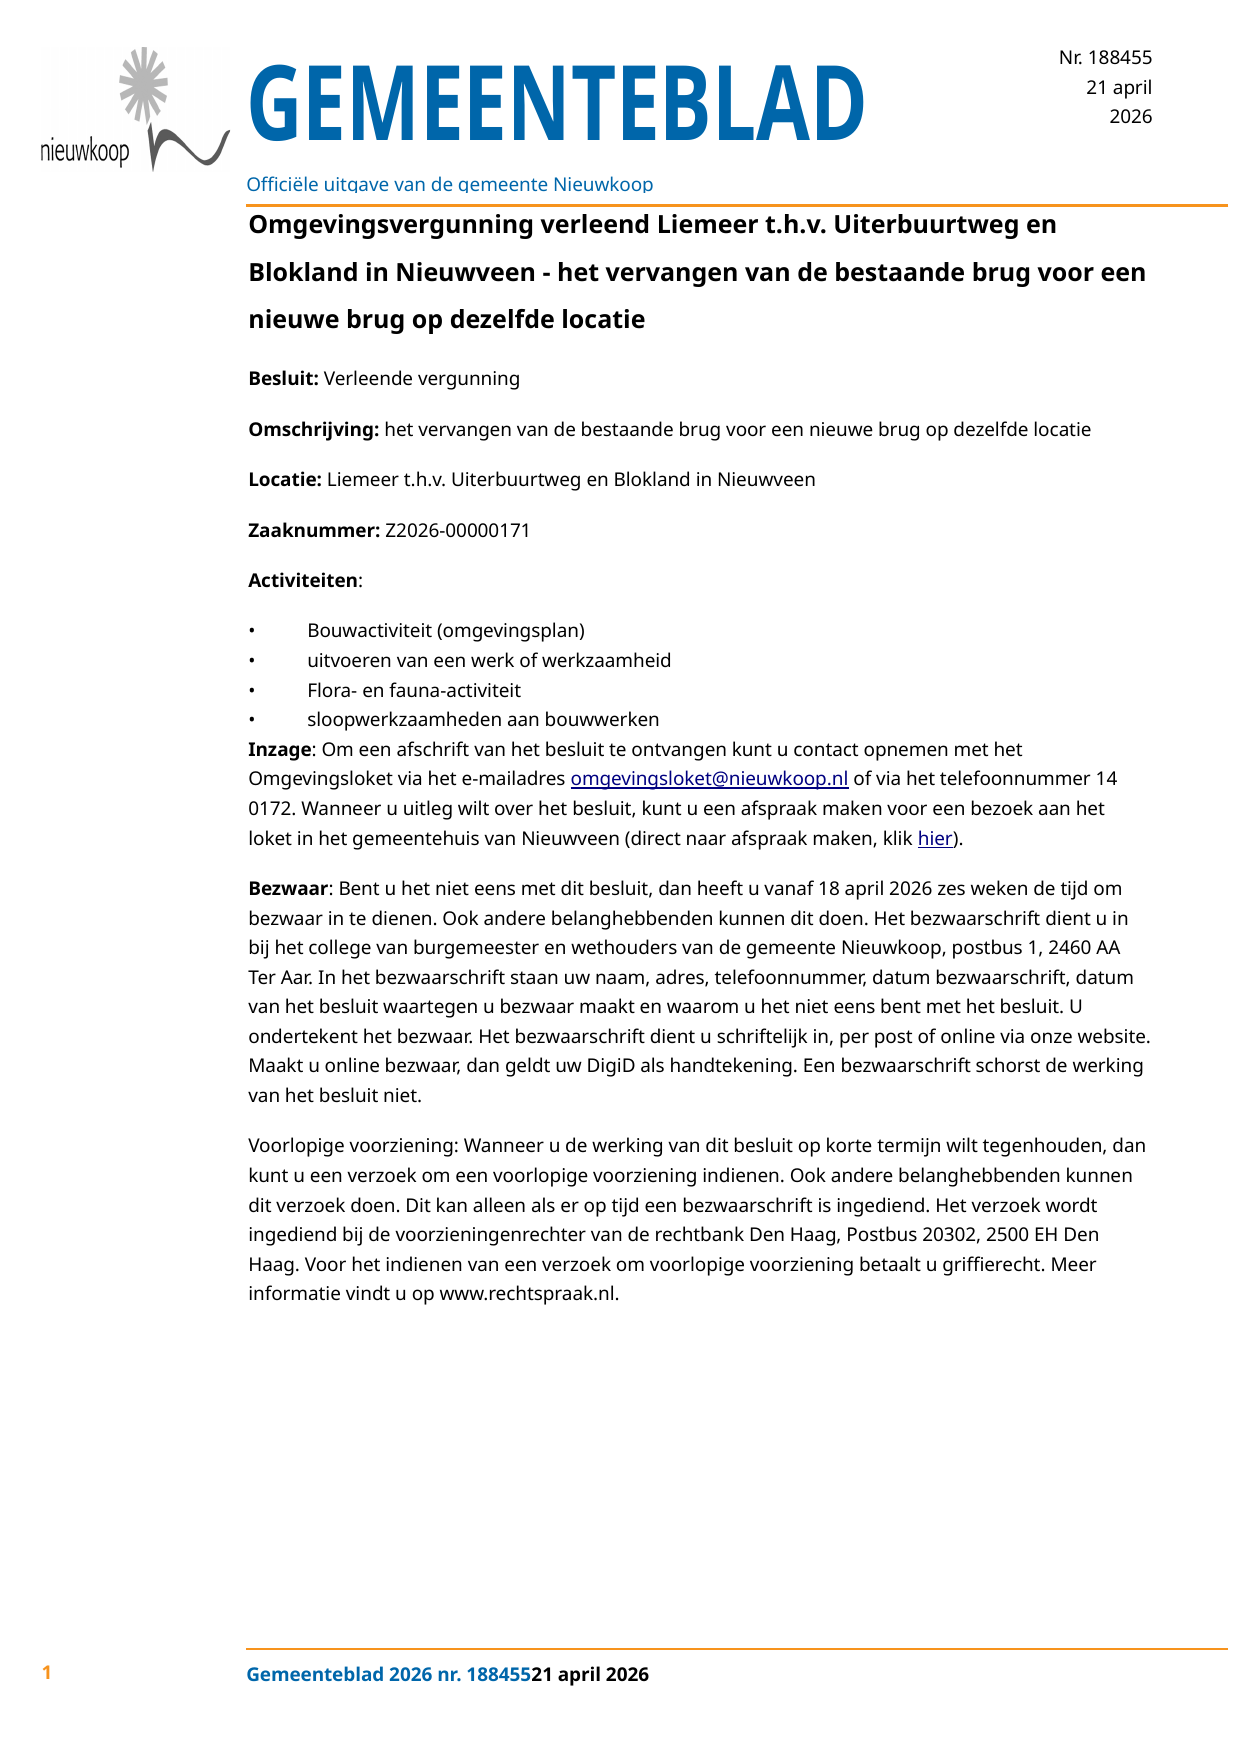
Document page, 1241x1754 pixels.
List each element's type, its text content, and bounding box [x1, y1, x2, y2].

text Zaaknummer: Z2026-00000171 [248, 517, 1152, 542]
text Bezwaar: Bent u het niet eens met dit besluit, dan heeft u vanaf 18 april 2026 zes weken de tijd om bezwaar in te dienen. Ook andere belanghebbenden kunnen dit doen. Het bezwaarschrift dient u in bij het college van burgemeester en wethouders van de gemeente Nieuwkoop, postbus 1, 2460 AA Ter Aar. In het bezwaarschrift staan uw naam, adres, telefoonnummer, datum bezwaarschrift, datum van het besluit waartegen u bezwaar maakt en waarom u het niet eens bent met het besluit. U ondertekent het bezwaar. Het bezwaarschrift dient u schriftelijk in, per post of online via onze website. Maakt u online bezwaar, dan geldt uw DigiD als handtekening. Een bezwaarschrift schorst de werking van het besluit niet. [248, 875, 1152, 1108]
text Omgevingsvergunning verleend Liemeer t.h.v. Uiterbuurtweg en Blokland in Nieuwveen - het vervangen van de bestaande brug voor een nieuwe brug op dezelfde locatie [248, 207, 1152, 336]
list Flora- en fauna-activiteit [248, 677, 1152, 702]
text Besluit: Verleende vergunning [248, 366, 1152, 391]
list Bouwactiviteit (omgevingsplan) [248, 618, 1152, 643]
list uitvoeren van een werk of werkzaamheid [248, 647, 1152, 673]
text Locatie: Liemeer t.h.v. Uiterbuurtweg en Blokland in Nieuwveen [248, 466, 1152, 492]
text Activiteiten: [248, 567, 1152, 593]
text Voorlopige voorziening: Wanneer u de werking van dit besluit op korte termijn wilt tegenhouden, dan kunt u een verzoek om een voorlopige voorziening indienen. Ook andere belanghebbenden kunnen dit verzoek doen. Dit kan alleen als er op tijd een bezwaarschrift is ingediend. Het verzoek wordt ingediend bij de voorzieningenrechter van de rechtbank Den Haag, Postbus 20302, 2500 EH Den Haag. Voor het indienen van een verzoek om voorlopige voorziening betaalt u griffierecht. Meer informatie vindt u op www.rechtspraak.nl. [248, 1133, 1152, 1306]
text Inzage: Om een afschrift van het besluit te ontvangen kunt u contact opnemen met het Omgevingsloket via het e-mailadres omgevingsloket@nieuwkoop.nl of via het telefoonnummer 14 0172. Wanneer u uitleg wilt over het besluit, kunt u een afspraak maken voor een bezoek aan het loket in het gemeentehuis van Nieuwveen (direct naar afspraak maken, klik hier). [248, 736, 1152, 850]
picture [41, 47, 231, 172]
text Omschrijving: het vervangen van de bestaande brug voor een nieuwe brug op dezelfde locatie [248, 416, 1152, 442]
list sloopwerkzaamheden aan bouwwerken [248, 706, 1152, 732]
